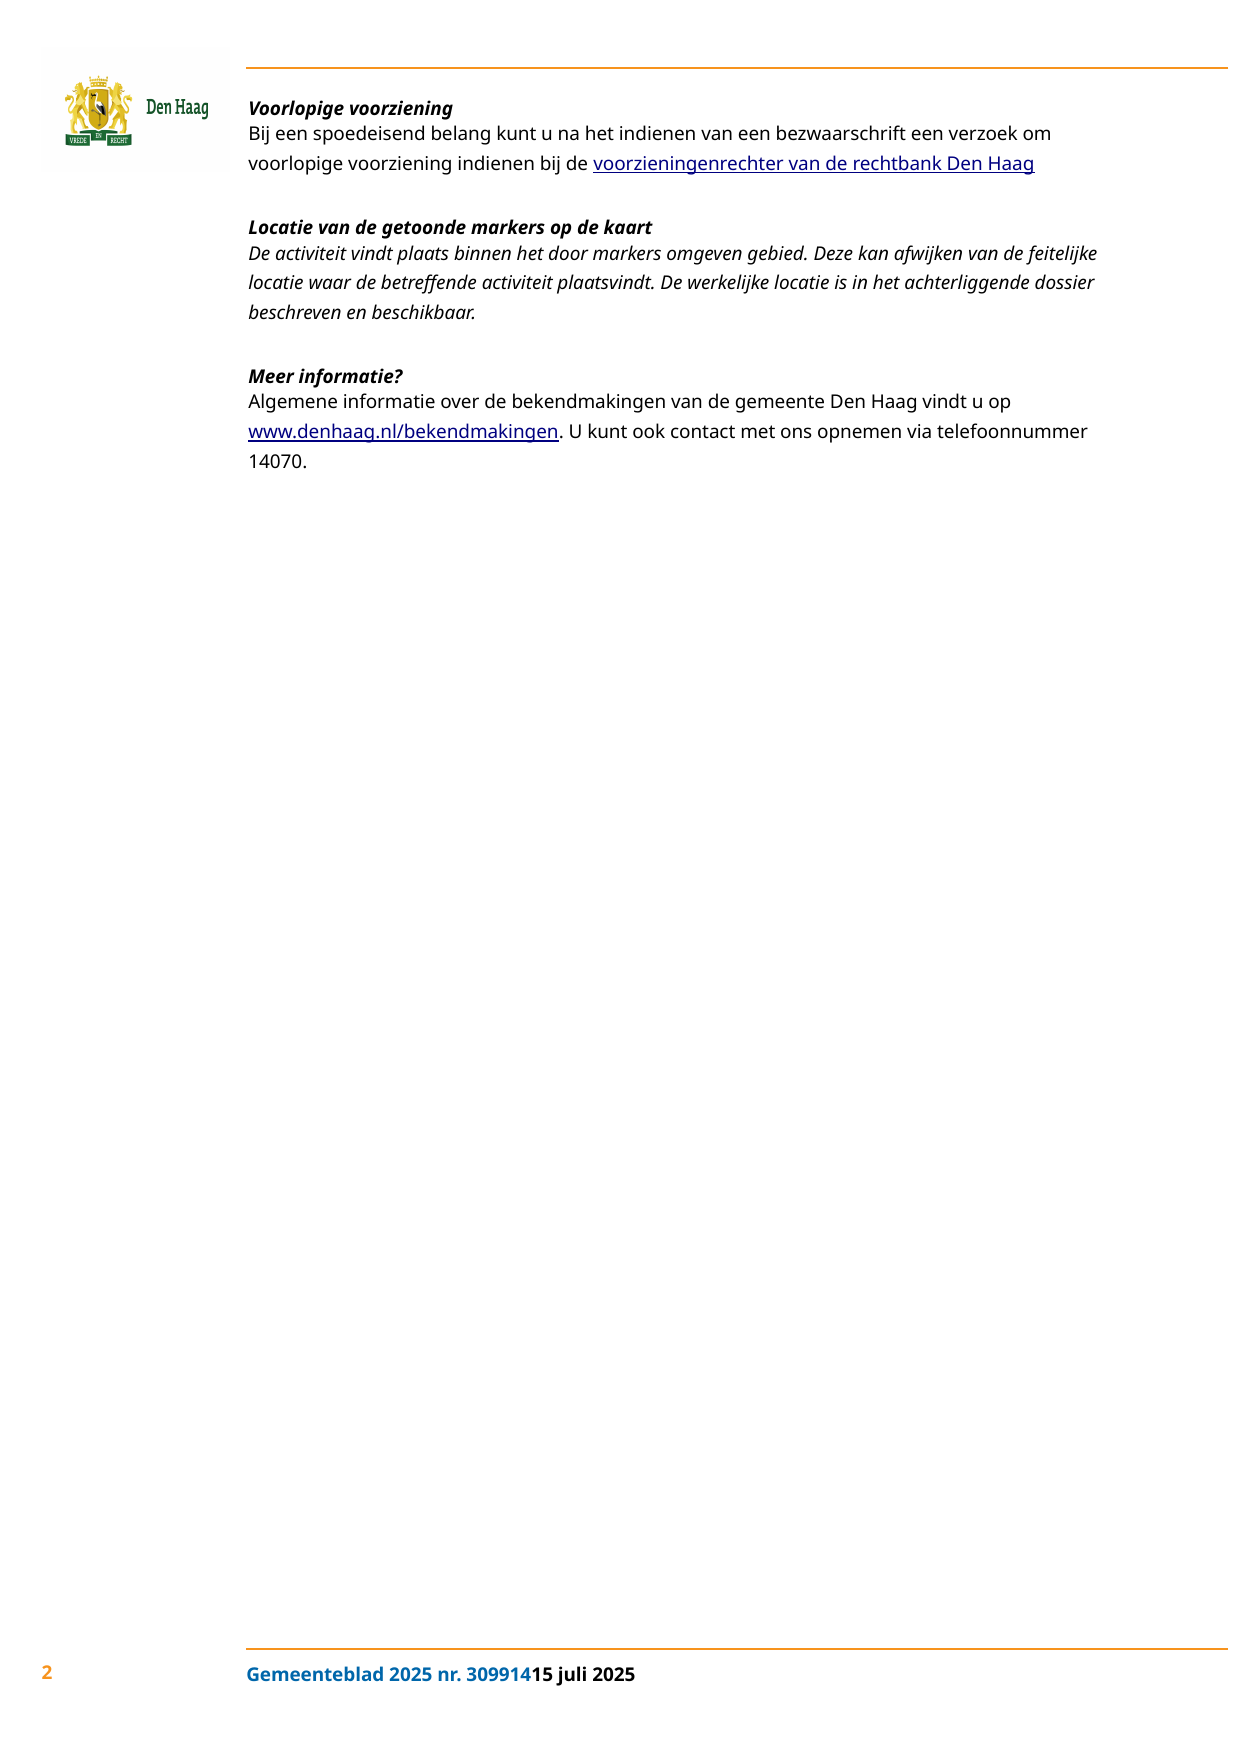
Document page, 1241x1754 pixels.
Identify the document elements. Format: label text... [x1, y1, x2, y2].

text Voorlopige voorziening [248, 95, 1152, 121]
text De activiteit vindt plaats binnen het door markers omgeven gebied. Deze kan afwijken van de feitelijke locatie waar de betreffende activiteit plaatsvindt. De werkelijke locatie is in het achterliggende dossier beschreven en beschikbaar. [248, 240, 1152, 325]
text Meer informatie? [248, 363, 1152, 389]
picture [41, 47, 231, 172]
text Algemene informatie over de bekendmakingen van de gemeente Den Haag vindt u op www.denhaag.nl/bekendmakingen. U kunt ook contact met ons opnemen via telefoonnummer 14070. [248, 389, 1152, 473]
text Locatie van de getoonde markers op de kaart [248, 214, 1152, 240]
text Bij een spoedeisend belang kunt u na het indienen van een bezwaarschrift een verzoek om voorlopige voorziening indienen bij de voorzieningenrechter van de rechtbank Den Haag [248, 121, 1152, 176]
